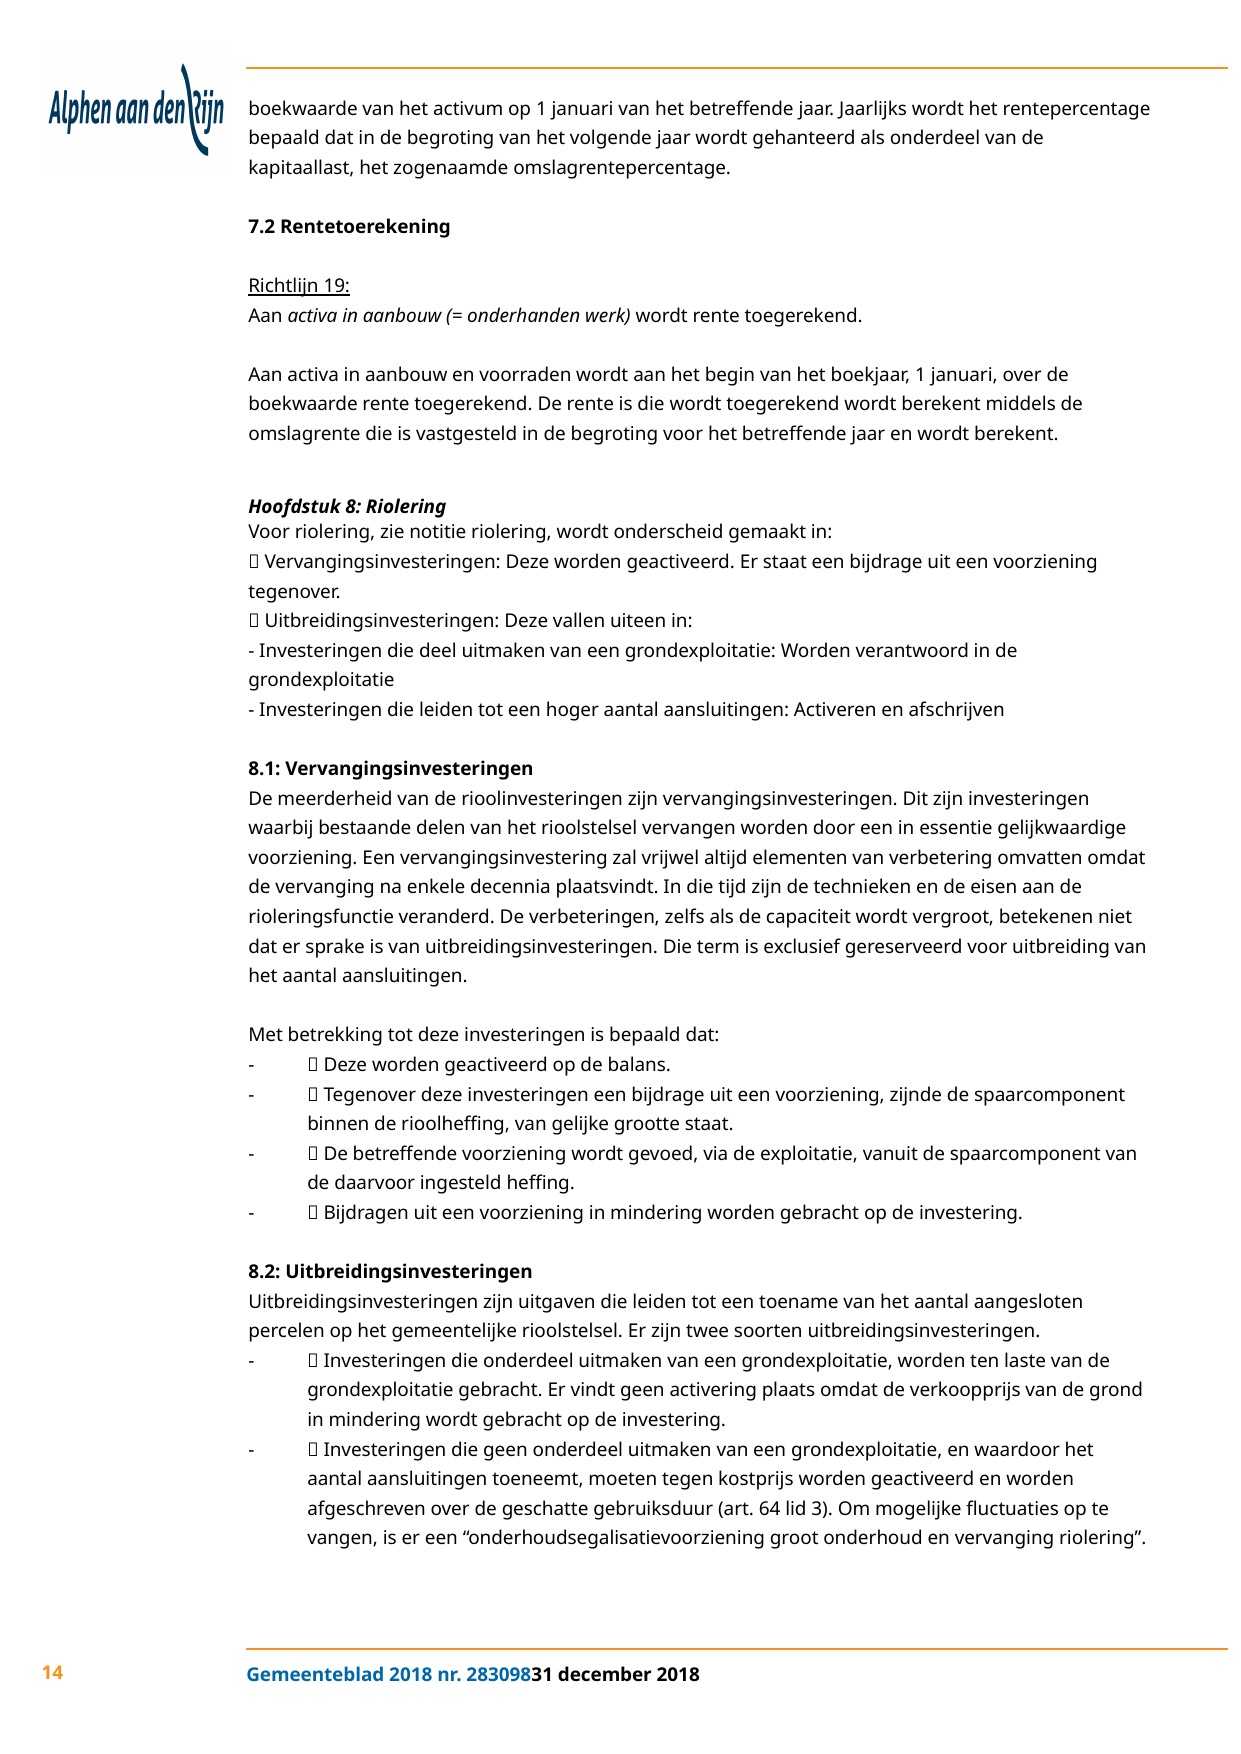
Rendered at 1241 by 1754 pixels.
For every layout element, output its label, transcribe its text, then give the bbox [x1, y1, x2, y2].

text Voor riolering, zie notitie riolering, wordt onderscheid gemaakt in: [248, 519, 1152, 544]
list  Deze worden geactiveerd op de balans. [248, 1051, 1152, 1077]
list  Tegenover deze investeringen een bijdrage uit een voorziening, zijnde de spaarcomponent binnen de rioolheffing, van gelijke grootte staat. [248, 1081, 1152, 1136]
text  Vervangingsinvesteringen: Deze worden geactiveerd. Er staat een bijdrage uit een voorziening tegenover. [248, 548, 1152, 603]
text Aan activa in aanbouw en voorraden wordt aan het begin van het boekjaar, 1 januari, over de boekwaarde rente toegerekend. De rente is die wordt toegerekend wordt berekent middels de omslagrente die is vastgesteld in de begroting voor het betreffende jaar en wordt berekent. [248, 361, 1152, 446]
list  De betreffende voorziening wordt gevoed, via de exploitatie, vanuit de spaarcomponent van de daarvoor ingesteld heffing. [248, 1140, 1152, 1195]
text - Investeringen die deel uitmaken van een grondexploitatie: Worden verantwoord in de grondexploitatie [248, 637, 1152, 692]
text De meerderheid van de rioolinvesteringen zijn vervangingsinvesteringen. Dit zijn investeringen waarbij bestaande delen van het rioolstelsel vervangen worden door een in essentie gelijkwaardige voorziening. Een vervangingsinvestering zal vrijwel altijd elementen van verbetering omvatten omdat de vervanging na enkele decennia plaatsvindt. In die tijd zijn de technieken en de eisen aan de rioleringsfunctie veranderd. De verbeteringen, zelfs als de capaciteit wordt vergroot, betekenen niet dat er sprake is van uitbreidingsinvesteringen. Die term is exclusief gereserveerd voor uitbreiding van het aantal aansluitingen. [248, 785, 1152, 988]
text 8.1: Vervangingsinvesteringen [248, 755, 1152, 781]
list  Investeringen die onderdeel uitmaken van een grondexploitatie, worden ten laste van de grondexploitatie gebracht. Er vindt geen activering plaats omdat de verkoopprijs van de grond in mindering wordt gebracht op de investering. [248, 1347, 1152, 1432]
text Met betrekking tot deze investeringen is bepaald dat: [248, 1022, 1152, 1047]
text Aan activa in aanbouw (= onderhanden werk) wordt rente toegerekend. [248, 302, 1152, 328]
text boekwaarde van het activum op 1 januari van het betreffende jaar. Jaarlijks wordt het rentepercentage bepaald dat in de begroting van het volgende jaar wordt gehanteerd als onderdeel van de kapitaallast, het zogenaamde omslagrentepercentage. [248, 95, 1152, 180]
text Uitbreidingsinvesteringen zijn uitgaven die leiden tot een toename van het aantal aangesloten percelen op het gemeentelijke rioolstelsel. Er zijn twee soorten uitbreidingsinvesteringen. [248, 1288, 1152, 1343]
text - Investeringen die leiden tot een hoger aantal aansluitingen: Activeren en afschrijven [248, 696, 1152, 722]
text 7.2 Rentetoerekening [248, 213, 1152, 239]
list  Bijdragen uit een voorziening in mindering worden gebracht op de investering. [248, 1199, 1152, 1225]
text Richtlijn 19: [248, 272, 1152, 298]
picture [41, 47, 231, 172]
text Hoofdstuk 8: Riolering [248, 493, 1152, 519]
text  Uitbreidingsinvesteringen: Deze vallen uiteen in: [248, 607, 1152, 633]
list  Investeringen die geen onderdeel uitmaken van een grondexploitatie, en waardoor het aantal aansluitingen toeneemt, moeten tegen kostprijs worden geactiveerd en worden afgeschreven over de geschatte gebruiksduur (art. 64 lid 3). Om mogelijke fluctuaties op te vangen, is er een “onderhoudsegalisatievoorziening groot onderhoud en vervanging riolering”. [248, 1436, 1152, 1550]
text 8.2: Uitbreidingsinvesteringen [248, 1258, 1152, 1284]
